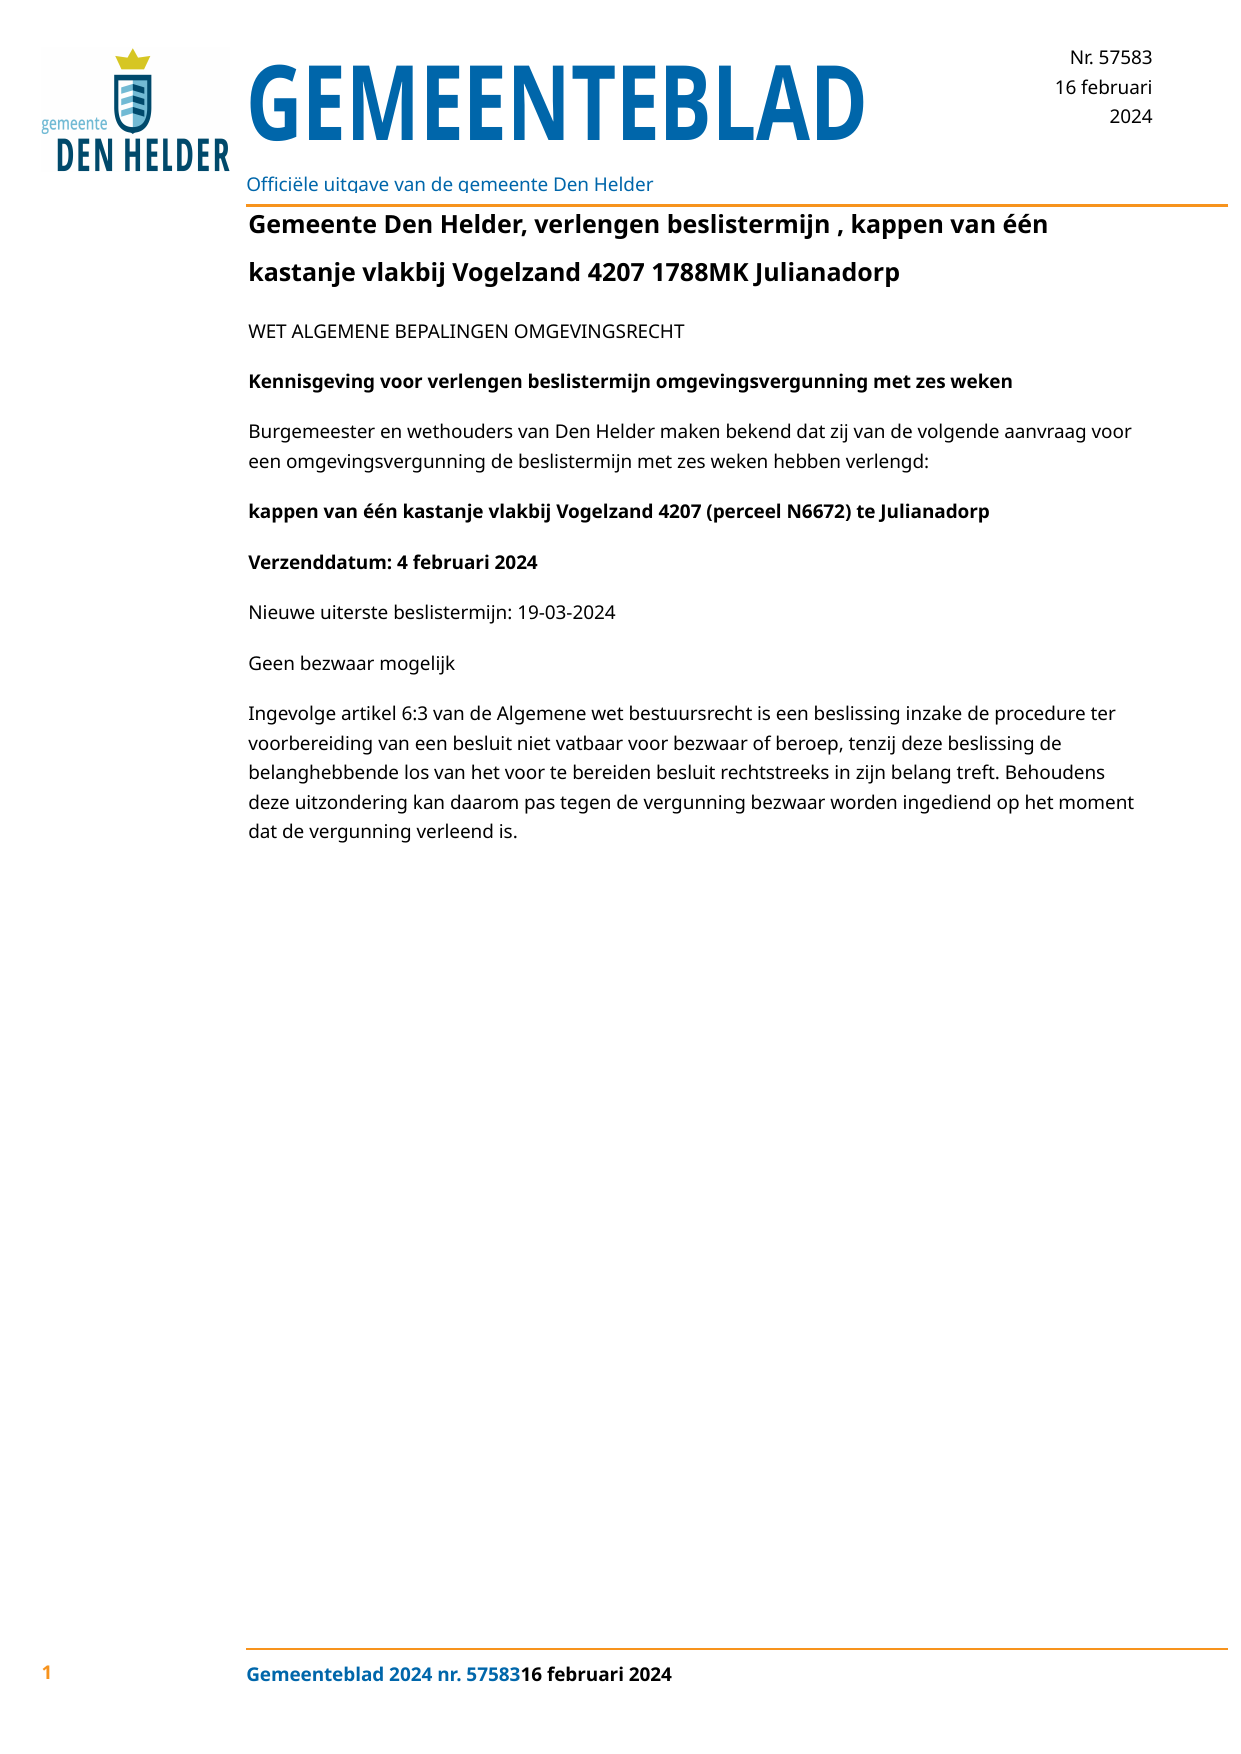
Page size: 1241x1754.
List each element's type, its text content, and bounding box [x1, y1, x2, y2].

picture [100, 154, 106, 172]
text Burgemeester en wethouders van Den Helder maken bekend dat zij van de volgende aanvraag voor een omgevingsvergunning de beslistermijn met zes weken hebben verlengd: [248, 419, 1152, 474]
picture [130, 157, 135, 172]
text Ingevolge artikel 6:3 van de Algemene wet bestuursrecht is een beslissing inzake de procedure ter voorbereiding van een besluit niet vatbaar voor bezwaar of beroep, tenzij deze beslissing de belanghebbende los van het voor te bereiden besluit rechtstreeks in zijn belang treft. Behoudens deze uitzondering kan daarom pas tegen de vergunning bezwaar worden ingediend op het moment dat de vergunning verleend is. [248, 700, 1152, 844]
text kappen van één kastanje vlakbij Vogelzand 4207 (perceel N6672) te Julianadorp [248, 499, 1152, 524]
text Verzenddatum: 4 februari 2024 [248, 549, 1152, 575]
text Kennisgeving voor verlengen beslistermijn omgevingsvergunning met zes weken [248, 368, 1152, 394]
text WET ALGEMENE BEPALINGEN OMGEVINGSRECHT [248, 318, 1152, 344]
picture [63, 144, 68, 165]
text Geen bezwaar mogelijk [248, 650, 1152, 676]
picture [182, 144, 187, 165]
text Nieuwe uiterste beslistermijn: 19-03-2024 [248, 599, 1152, 625]
picture [41, 47, 231, 172]
text Gemeente Den Helder, verlengen beslistermijn , kappen van één kastanje vlakbij Vogelzand 4207 1788MK Julianadorp [248, 207, 1152, 288]
picture [220, 160, 224, 172]
